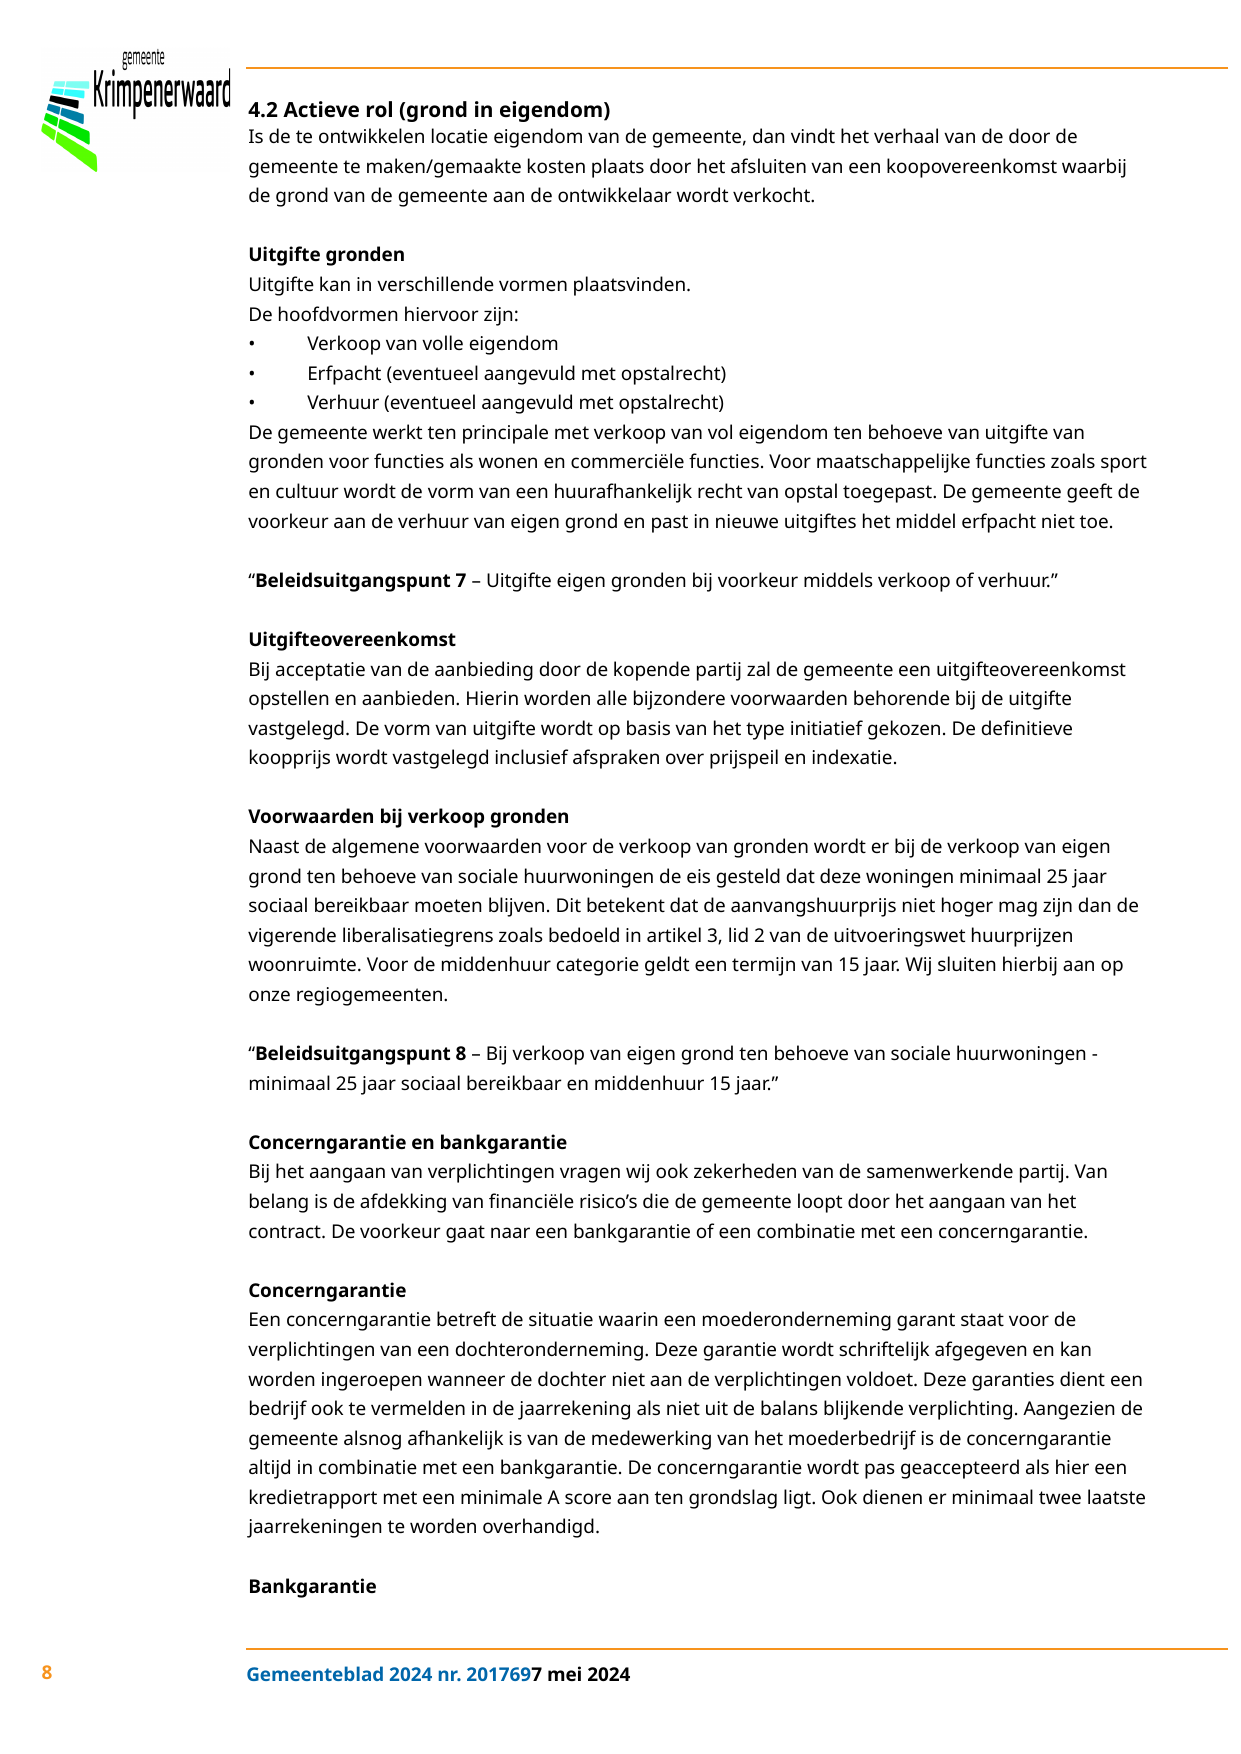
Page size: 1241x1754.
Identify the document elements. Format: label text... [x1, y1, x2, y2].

text “Beleidsuitgangspunt 7 – Uitgifte eigen gronden bij voorkeur middels verkoop of verhuur.” [248, 567, 1152, 593]
text “Beleidsuitgangspunt 8 – Bij verkoop van eigen grond ten behoeve van sociale huurwoningen - minimaal 25 jaar sociaal bereikbaar en middenhuur 15 jaar.” [248, 1040, 1152, 1096]
text Concerngarantie [248, 1277, 1152, 1303]
text Uitgifteovereenkomst [248, 626, 1152, 652]
text Concerngarantie en bankgarantie [248, 1129, 1152, 1155]
list Verkoop van volle eigendom [248, 330, 1152, 356]
text Bankgarantie [248, 1573, 1152, 1598]
text 4.2 Actieve rol (grond in eigendom) [248, 95, 1152, 123]
text Bij acceptatie van de aanbieding door de kopende partij zal de gemeente een uitgifteovereenkomst opstellen en aanbieden. Hierin worden alle bijzondere voorwaarden behorende bij de uitgifte vastgelegd. De vorm van uitgifte wordt op basis van het type initiatief gekozen. De definitieve koopprijs wordt vastgelegd inclusief afspraken over prijspeil en indexatie. [248, 656, 1152, 770]
list Erfpacht (eventueel aangevuld met opstalrecht) [248, 360, 1152, 386]
text Naast de algemene voorwaarden voor de verkoop van gronden wordt er bij de verkoop van eigen grond ten behoeve van sociale huurwoningen de eis gesteld dat deze woningen minimaal 25 jaar sociaal bereikbaar moeten blijven. Dit betekent dat de aanvangshuurprijs niet hoger mag zijn dan de vigerende liberalisatiegrens zoals bedoeld in artikel 3, lid 2 van de uitvoeringswet huurprijzen woonruimte. Voor de middenhuur categorie geldt een termijn van 15 jaar. Wij sluiten hierbij aan op onze regiogemeenten. [248, 833, 1152, 1007]
picture [41, 47, 231, 172]
text Uitgifte kan in verschillende vormen plaatsvinden. [248, 271, 1152, 297]
list Verhuur (eventueel aangevuld met opstalrecht) [248, 389, 1152, 415]
text Voorwaarden bij verkoop gronden [248, 804, 1152, 829]
text Uitgifte gronden [248, 242, 1152, 267]
text De hoofdvormen hiervoor zijn: [248, 301, 1152, 326]
text De gemeente werkt ten principale met verkoop van vol eigendom ten behoeve van uitgifte van gronden voor functies als wonen en commerciële functies. Voor maatschappelijke functies zoals sport en cultuur wordt de vorm van een huurafhankelijk recht van opstal toegepast. De gemeente geeft de voorkeur aan de verhuur van eigen grond en past in nieuwe uitgiftes het middel erfpacht niet toe. [248, 419, 1152, 533]
text Is de te ontwikkelen locatie eigendom van de gemeente, dan vindt het verhaal van de door de gemeente te maken/gemaakte kosten plaats door het afsluiten van een koopovereenkomst waarbij de grond van de gemeente aan de ontwikkelaar wordt verkocht. [248, 123, 1152, 208]
text Bij het aangaan van verplichtingen vragen wij ook zekerheden van de samenwerkende partij. Van belang is de afdekking van financiële risico’s die de gemeente loopt door het aangaan van het contract. De voorkeur gaat naar een bankgarantie of een combinatie met een concerngarantie. [248, 1159, 1152, 1243]
text Een concerngarantie betreft de situatie waarin een moederonderneming garant staat voor de verplichtingen van een dochteronderneming. Deze garantie wordt schriftelijk afgegeven en kan worden ingeroepen wanneer de dochter niet aan de verplichtingen voldoet. Deze garanties dient een bedrijf ook te vermelden in de jaarrekening als niet uit de balans blijkende verplichting. Aangezien de gemeente alsnog afhankelijk is van de medewerking van het moederbedrijf is de concerngarantie altijd in combinatie met een bankgarantie. De concerngarantie wordt pas geaccepteerd als hier een kredietrapport met een minimale A score aan ten grondslag ligt. Ook dienen er minimaal twee laatste jaarrekeningen te worden overhandigd. [248, 1307, 1152, 1539]
